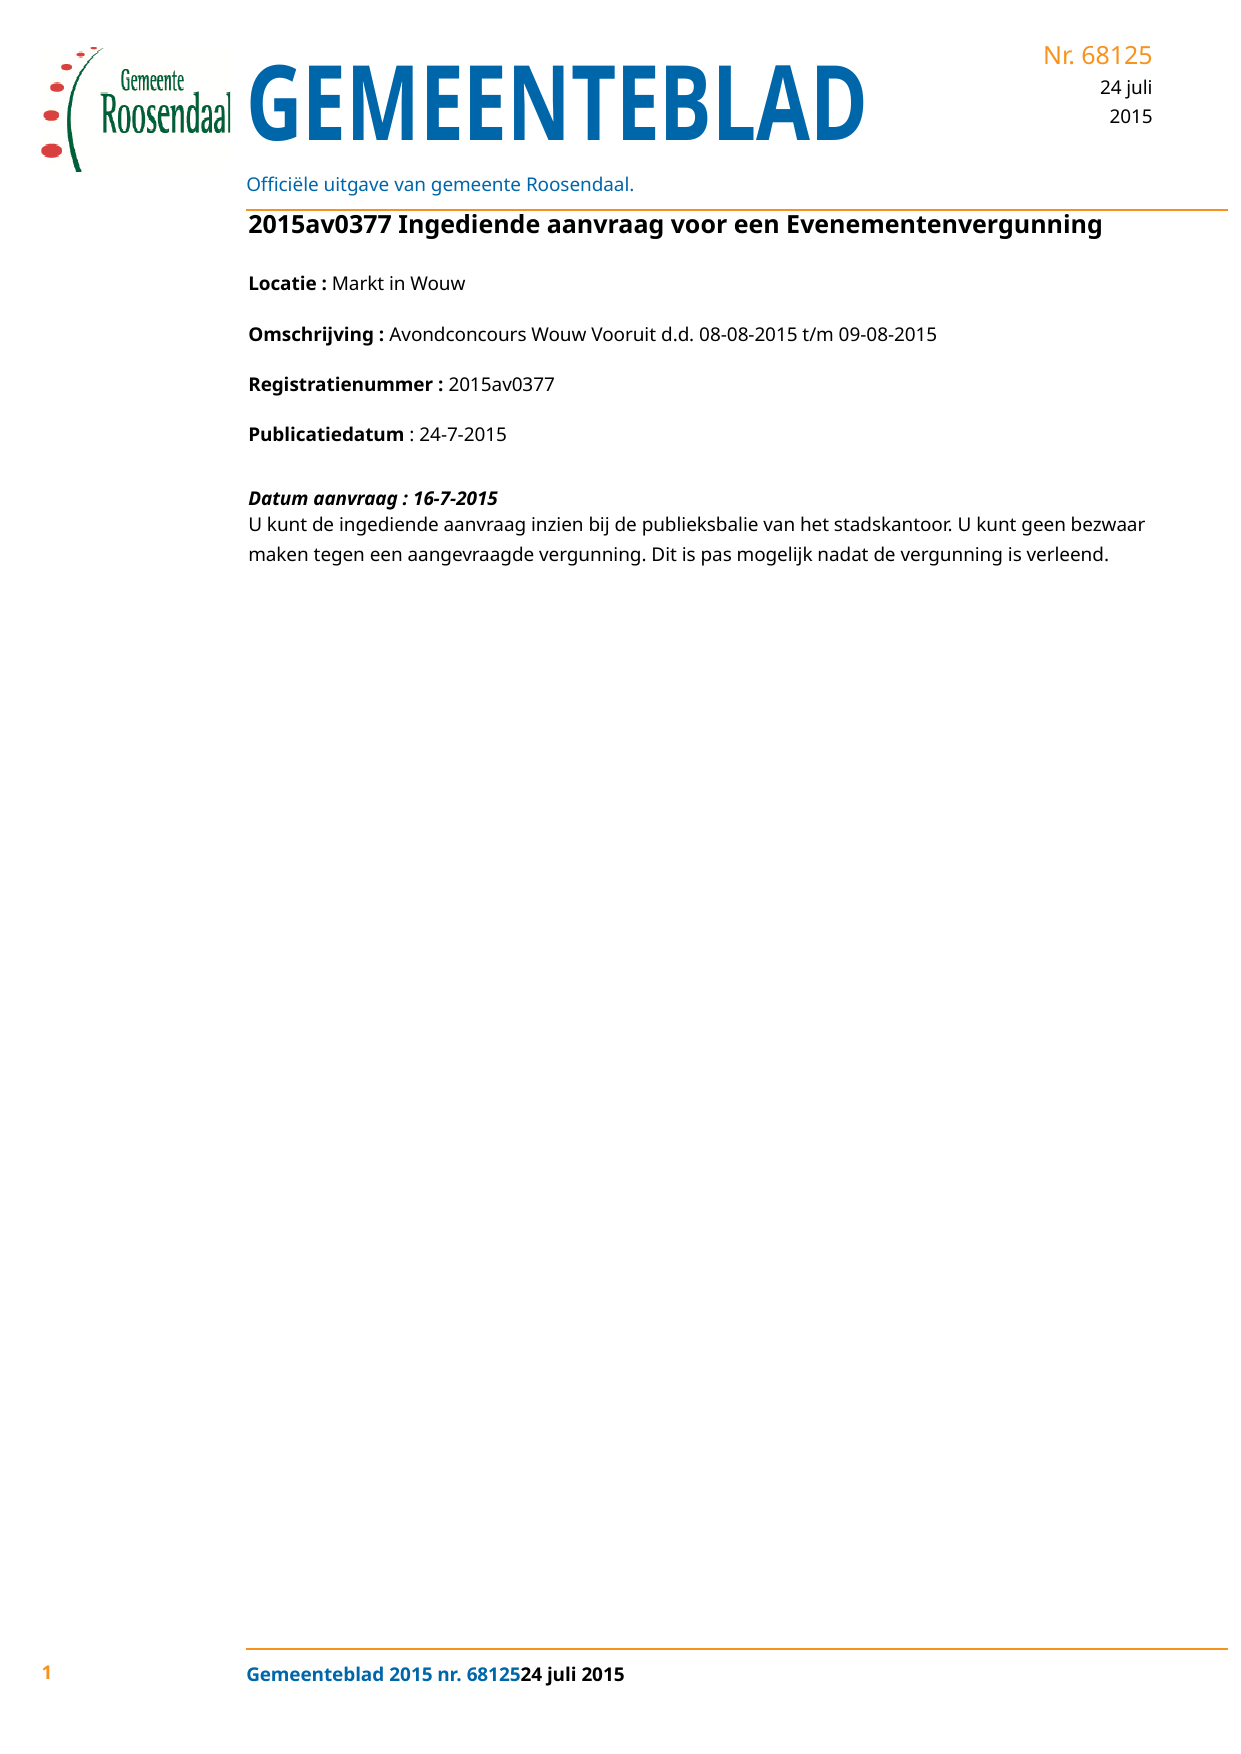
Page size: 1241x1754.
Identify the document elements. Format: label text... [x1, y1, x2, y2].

text Omschrijving : Avondconcours Wouw Vooruit d.d. 08-08-2015 t/m 09-08-2015 [248, 321, 1152, 346]
text Locatie : Markt in Wouw [248, 270, 1152, 296]
text Registratienummer : 2015av0377 [248, 371, 1152, 397]
picture [41, 47, 231, 172]
text U kunt de ingediende aanvraag inzien bij de publieksbalie van het stadskantoor. U kunt geen bezwaar maken tegen een aangevraagde vergunning. Dit is pas mogelijk nadat de vergunning is verleend. [248, 511, 1152, 567]
text 2015av0377 Ingediende aanvraag voor een Evenementenvergunning [248, 211, 1152, 241]
text Publicatiedatum : 24-7-2015 [248, 422, 1152, 447]
text Datum aanvraag : 16-7-2015 [248, 486, 1152, 511]
